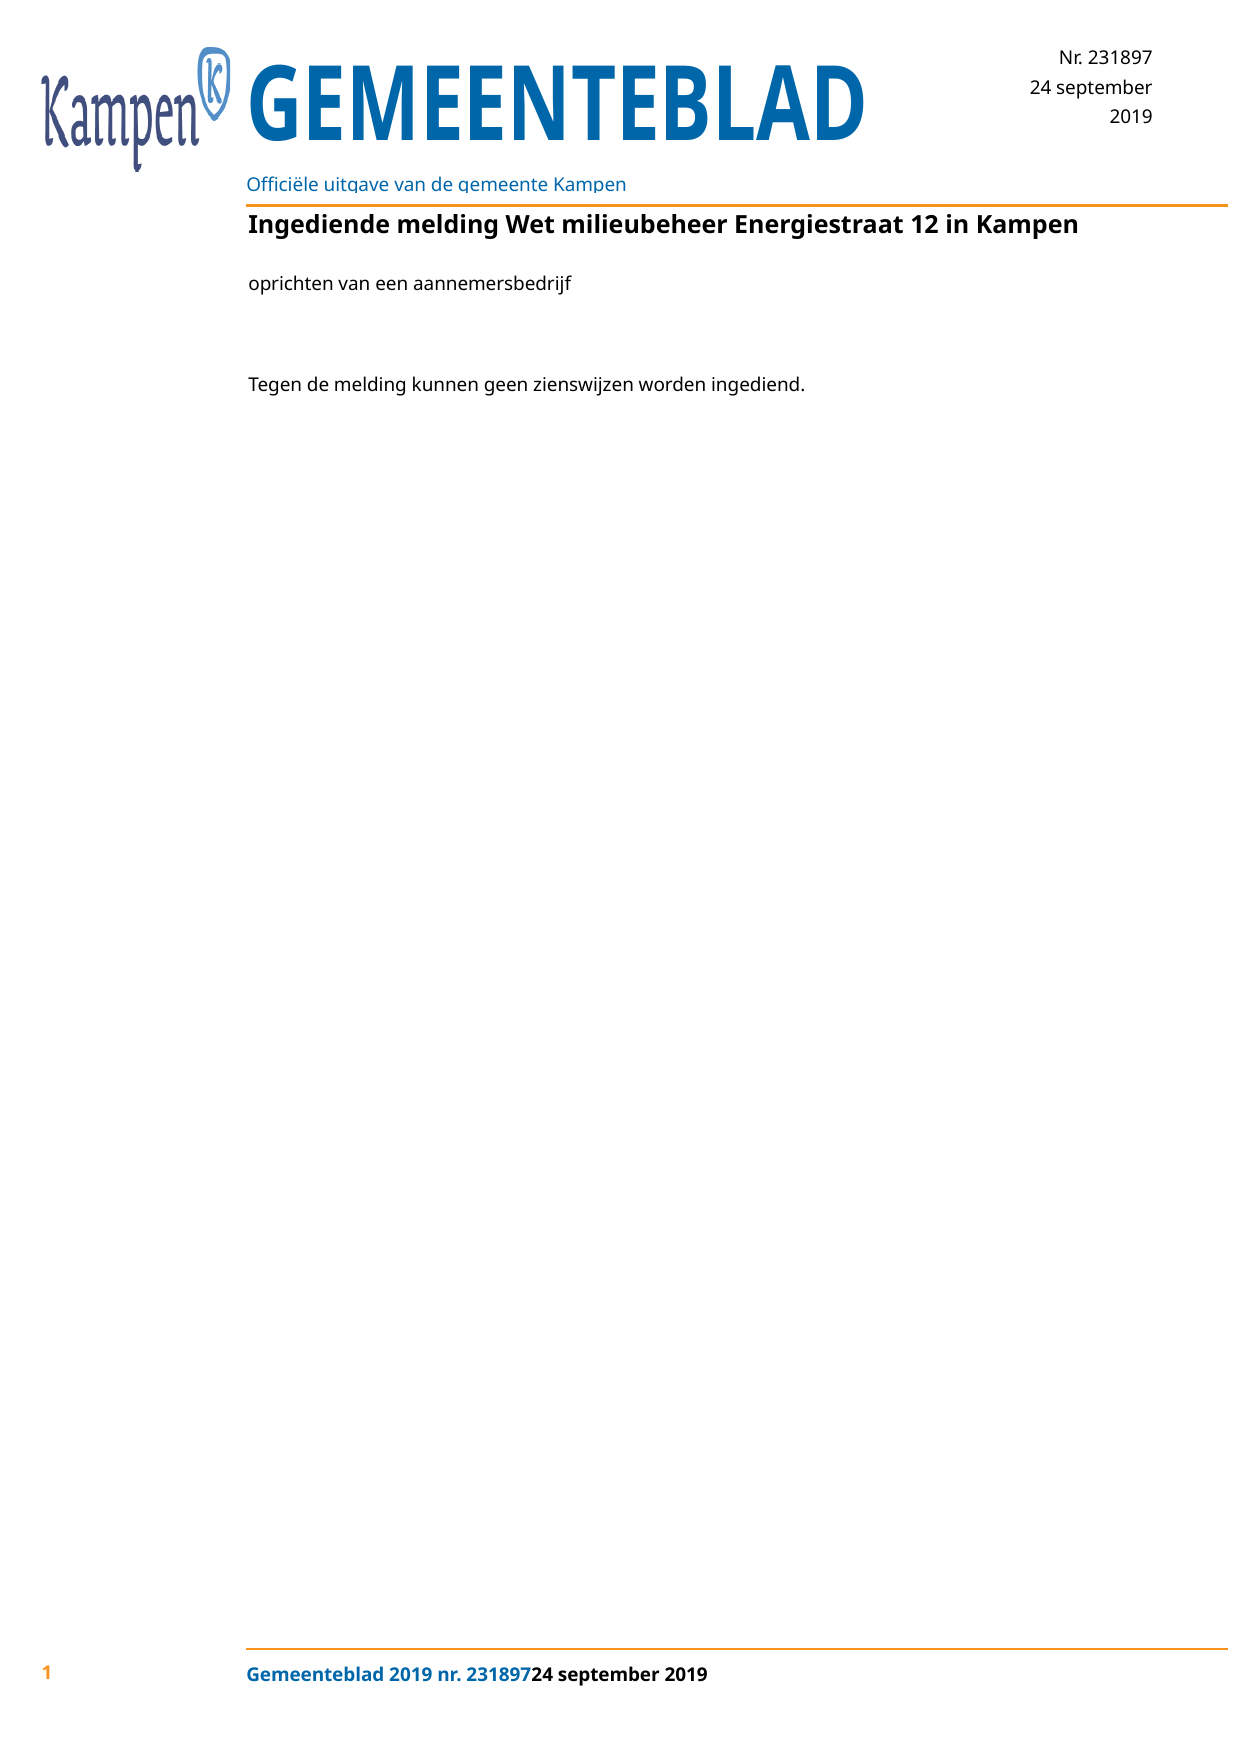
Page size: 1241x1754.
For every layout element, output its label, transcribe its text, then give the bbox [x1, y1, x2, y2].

text oprichten van een aannemersbedrijf [248, 270, 1152, 296]
text Tegen de melding kunnen geen zienswijzen worden ingediend. [248, 371, 1152, 397]
text Ingediende melding Wet milieubeheer Energiestraat 12 in Kampen [248, 207, 1152, 241]
picture [41, 47, 231, 172]
